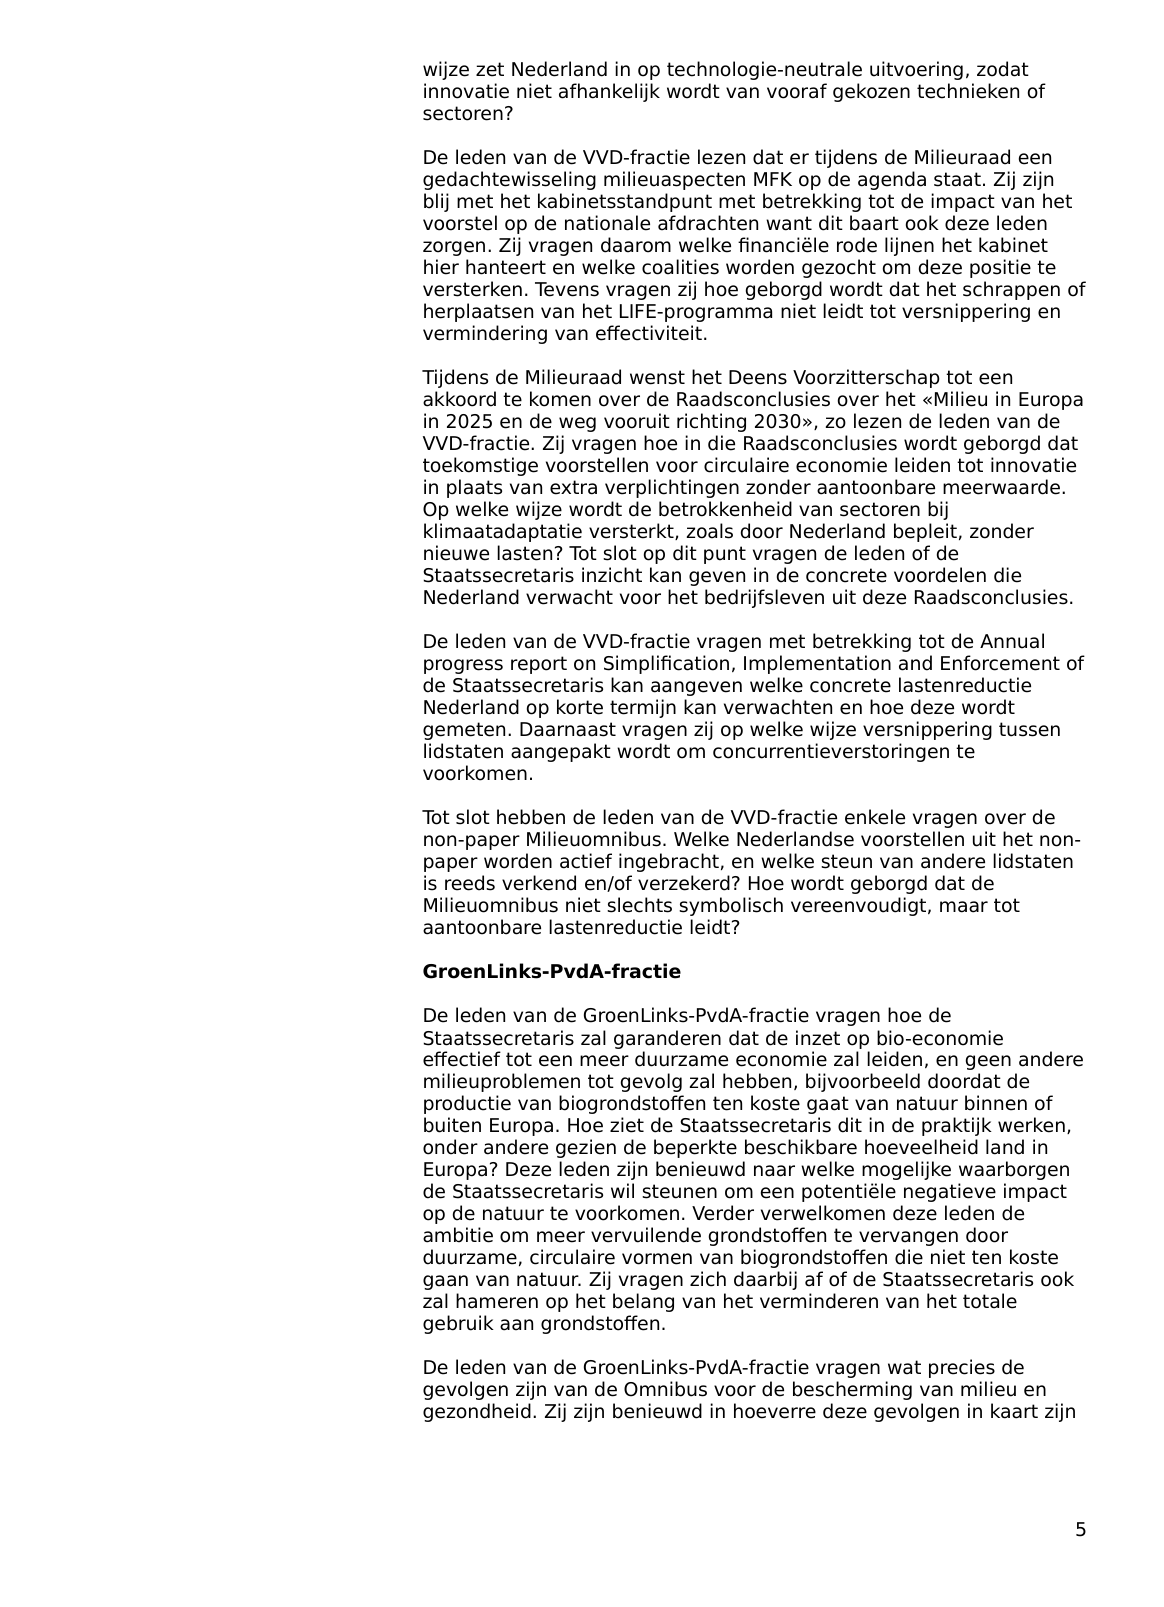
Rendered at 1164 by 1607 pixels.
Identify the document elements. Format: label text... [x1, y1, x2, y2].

text De leden van de VVD-fractie vragen met betrekking tot de Annual progress report on Simplification, Implementation and Enforcement of de Staatssecretaris kan aangeven welke concrete lastenreductie Nederland op korte termijn kan verwachten en hoe deze wordt gemeten. Daarnaast vragen zij op welke wijze versnippering tussen lidstaten aangepakt wordt om concurrentieverstoringen te voorkomen. [422, 631, 1087, 785]
text Tijdens de Milieuraad wenst het Deens Voorzitterschap tot een akkoord te komen over de Raadsconclusies over het «Milieu in Europa in 2025 en de weg vooruit richting 2030», zo lezen de leden van de VVD-fractie. Zij vragen hoe in die Raadsconclusies wordt geborgd dat toekomstige voorstellen voor circulaire economie leiden tot innovatie in plaats van extra verplichtingen zonder aantoonbare meerwaarde. Op welke wijze wordt de betrokkenheid van sectoren bij klimaatadaptatie versterkt, zoals door Nederland bepleit, zonder nieuwe lasten? Tot slot op dit punt vragen de leden of de Staatssecretaris inzicht kan geven in de concrete voordelen die Nederland verwacht voor het bedrijfsleven uit deze Raadsconclusies. [422, 367, 1087, 609]
text Tot slot hebben de leden van de VVD-fractie enkele vragen over de non-paper Milieuomnibus. Welke Nederlandse voorstellen uit het non-paper worden actief ingebracht, en welke steun van andere lidstaten is reeds verkend en/of verzekerd? Hoe wordt geborgd dat de Milieuomnibus niet slechts symbolisch vereenvoudigt, maar tot aantoonbare lastenreductie leidt? [422, 807, 1087, 939]
text De leden van de GroenLinks-PvdA-fractie vragen wat precies de gevolgen zijn van de Omnibus voor de bescherming van milieu en gezondheid. Zij zijn benieuwd in hoeverre deze gevolgen in kaart zijn [422, 1357, 1087, 1423]
text De leden van de VVD-fractie lezen dat er tijdens de Milieuraad een gedachtewisseling milieuaspecten MFK op de agenda staat. Zij zijn blij met het kabinetsstandpunt met betrekking tot de impact van het voorstel op de nationale afdrachten want dit baart ook deze leden zorgen. Zij vragen daarom welke financiële rode lijnen het kabinet hier hanteert en welke coalities worden gezocht om deze positie te versterken. Tevens vragen zij hoe geborgd wordt dat het schrappen of herplaatsen van het LIFE-programma niet leidt tot versnippering en vermindering van effectiviteit. [422, 147, 1087, 345]
text wijze zet Nederland in op technologie-neutrale uitvoering, zodat innovatie niet afhankelijk wordt van vooraf gekozen technieken of sectoren? [422, 59, 1087, 125]
text De leden van de GroenLinks-PvdA-fractie vragen hoe de Staatssecretaris zal garanderen dat de inzet op bio-economie effectief tot een meer duurzame economie zal leiden, en geen andere milieuproblemen tot gevolg zal hebben, bijvoorbeeld doordat de productie van biogrondstoffen ten koste gaat van natuur binnen of buiten Europa. Hoe ziet de Staatssecretaris dit in de praktijk werken, onder andere gezien de beperkte beschikbare hoeveelheid land in Europa? Deze leden zijn benieuwd naar welke mogelijke waarborgen de Staatssecretaris wil steunen om een potentiële negatieve impact op de natuur te voorkomen. Verder verwelkomen deze leden de ambitie om meer vervuilende grondstoffen te vervangen door duurzame, circulaire vormen van biogrondstoffen die niet ten koste gaan van natuur. Zij vragen zich daarbij af of de Staatssecretaris ook zal hameren op het belang van het verminderen van het totale gebruik aan grondstoffen. [422, 1005, 1087, 1335]
subtitle GroenLinks-PvdA-fractie [422, 961, 1087, 983]
